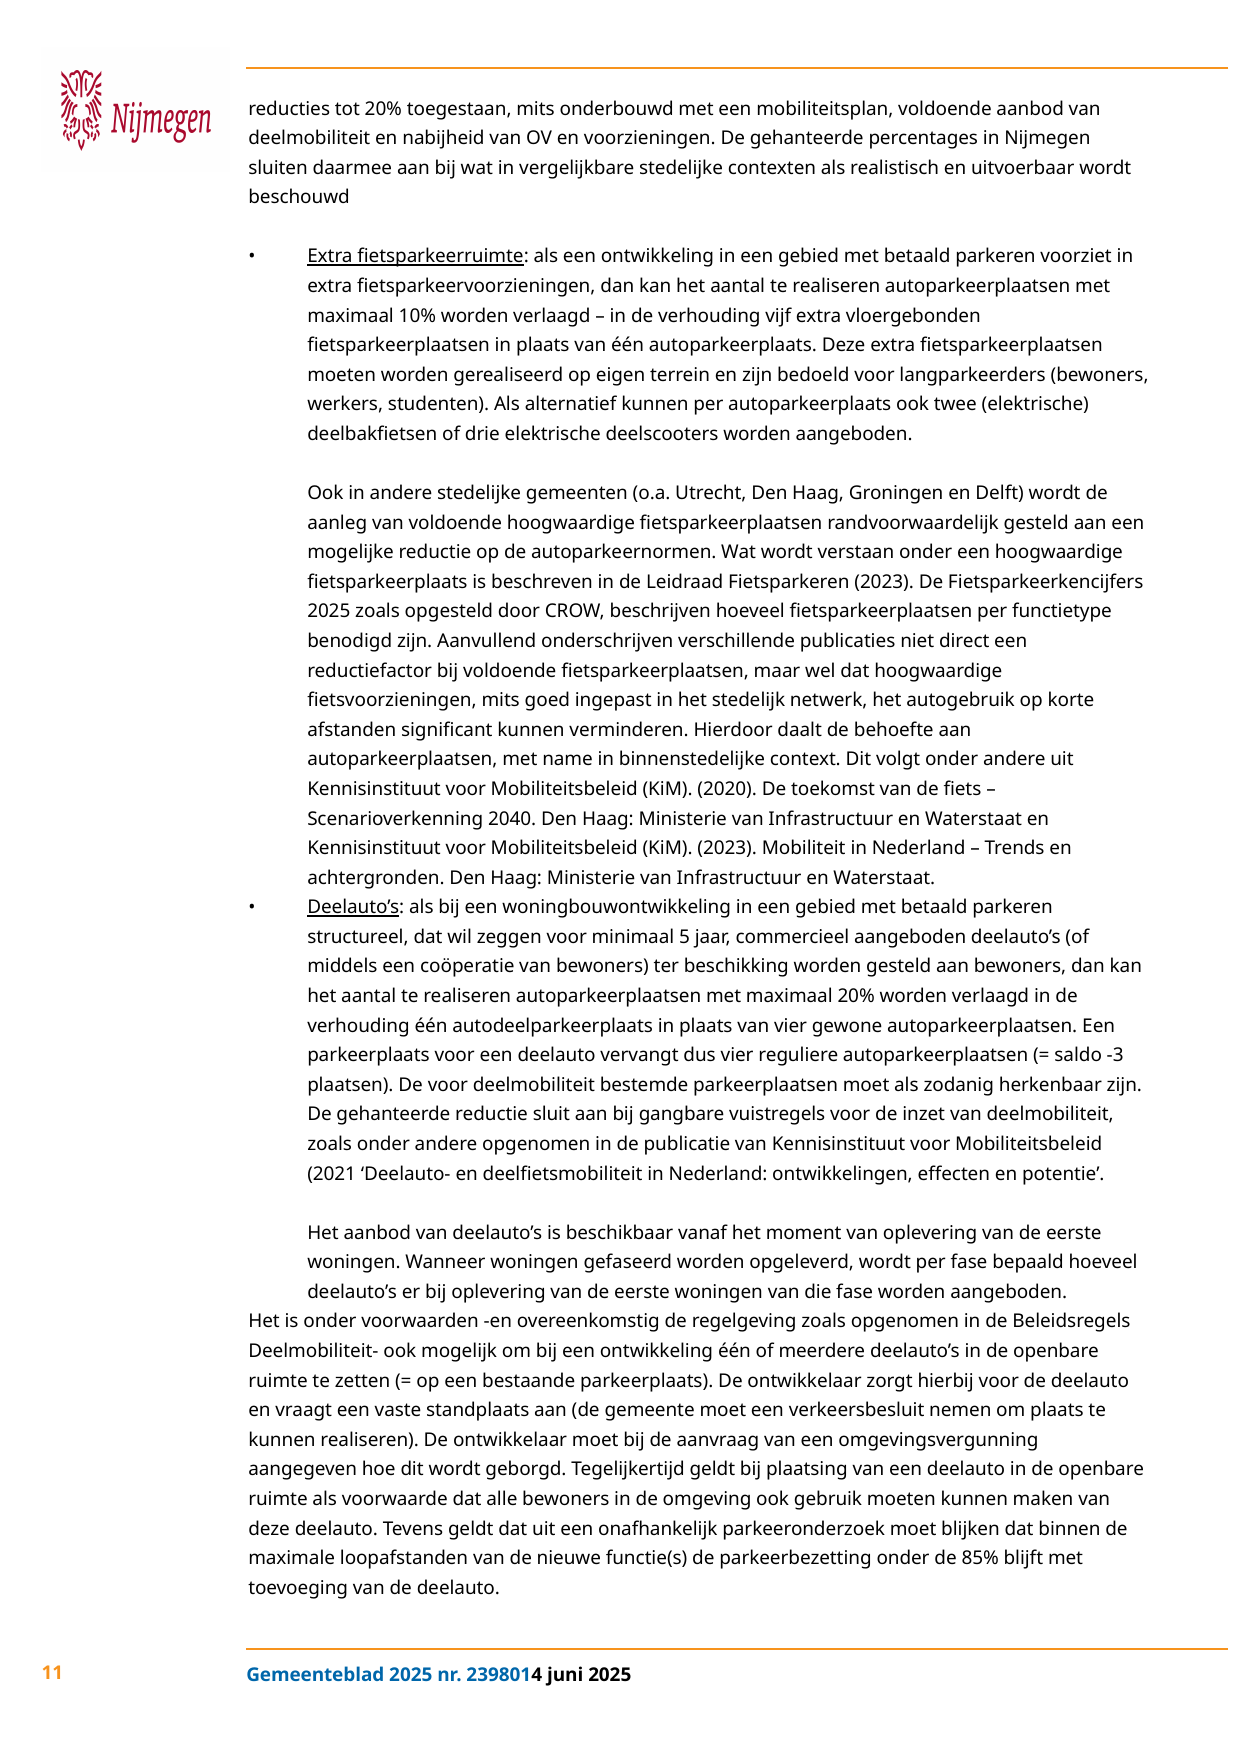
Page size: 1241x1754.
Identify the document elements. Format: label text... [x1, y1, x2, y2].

picture [41, 47, 231, 172]
list Het aanbod van deelauto’s is beschikbaar vanaf het moment van oplevering van de eerste woningen. Wanneer woningen gefaseerd worden opgeleverd, wordt per fase bepaald hoeveel deelauto’s er bij oplevering van de eerste woningen van die fase worden aangeboden. [248, 1219, 1152, 1304]
list Ook in andere stedelijke gemeenten (o.a. Utrecht, Den Haag, Groningen en Delft) wordt de aanleg van voldoende hoogwaardige fietsparkeerplaatsen randvoorwaardelijk gesteld aan een mogelijke reductie op de autoparkeernormen. Wat wordt verstaan onder een hoogwaardige fietsparkeerplaats is beschreven in de Leidraad Fietsparkeren (2023). De Fietsparkeerkencijfers 2025 zoals opgesteld door CROW, beschrijven hoeveel fietsparkeerplaatsen per functietype benodigd zijn. Aanvullend onderschrijven verschillende publicaties niet direct een reductiefactor bij voldoende fietsparkeerplaatsen, maar wel dat hoogwaardige fietsvoorzieningen, mits goed ingepast in het stedelijk netwerk, het autogebruik op korte afstanden significant kunnen verminderen. Hierdoor daalt de behoefte aan autoparkeerplaatsen, met name in binnenstedelijke context. Dit volgt onder andere uit Kennisinstituut voor Mobiliteitsbeleid (KiM). (2020). De toekomst van de fiets – Scenarioverkenning 2040. Den Haag: Ministerie van Infrastructuur en Waterstaat en Kennisinstituut voor Mobiliteitsbeleid (KiM). (2023). Mobiliteit in Nederland – Trends en achtergronden. Den Haag: Ministerie van Infrastructuur en Waterstaat. [248, 479, 1152, 890]
list Extra fietsparkeerruimte: als een ontwikkeling in een gebied met betaald parkeren voorziet in extra fietsparkeervoorzieningen, dan kan het aantal te realiseren autoparkeerplaatsen met maximaal 10% worden verlaagd – in de verhouding vijf extra vloergebonden fietsparkeerplaatsen in plaats van één autoparkeerplaats. Deze extra fietsparkeerplaatsen moeten worden gerealiseerd op eigen terrein en zijn bedoeld voor langparkeerders (bewoners, werkers, studenten). Als alternatief kunnen per autoparkeerplaats ook twee (elektrische) deelbakfietsen of drie elektrische deelscooters worden aangeboden. [248, 243, 1152, 446]
text reducties tot 20% toegestaan, mits onderbouwd met een mobiliteitsplan, voldoende aanbod van deelmobiliteit en nabijheid van OV en voorzieningen. De gehanteerde percentages in Nijmegen sluiten daarmee aan bij wat in vergelijkbare stedelijke contexten als realistisch en uitvoerbaar wordt beschouwd [248, 95, 1152, 209]
text Het is onder voorwaarden -en overeenkomstig de regelgeving zoals opgenomen in de Beleidsregels Deelmobiliteit- ook mogelijk om bij een ontwikkeling één of meerdere deelauto’s in de openbare ruimte te zetten (= op een bestaande parkeerplaats). De ontwikkelaar zorgt hierbij voor de deelauto en vraagt een vaste standplaats aan (de gemeente moet een verkeersbesluit nemen om plaats te kunnen realiseren). De ontwikkelaar moet bij de aanvraag van een omgevingsvergunning aangegeven hoe dit wordt geborgd. Tegelijkertijd geldt bij plaatsing van een deelauto in de openbare ruimte als voorwaarde dat alle bewoners in de omgeving ook gebruik moeten kunnen maken van deze deelauto. Tevens geldt dat uit een onafhankelijk parkeeronderzoek moet blijken dat binnen de maximale loopafstanden van de nieuwe functie(s) de parkeerbezetting onder de 85% blijft met toevoeging van de deelauto. [248, 1308, 1152, 1600]
list Deelauto’s: als bij een woningbouwontwikkeling in een gebied met betaald parkeren structureel, dat wil zeggen voor minimaal 5 jaar, commercieel aangeboden deelauto’s (of middels een coöperatie van bewoners) ter beschikking worden gesteld aan bewoners, dan kan het aantal te realiseren autoparkeerplaatsen met maximaal 20% worden verlaagd in de verhouding één autodeelparkeerplaats in plaats van vier gewone autoparkeerplaatsen. Een parkeerplaats voor een deelauto vervangt dus vier reguliere autoparkeerplaatsen (= saldo -3 plaatsen). De voor deelmobiliteit bestemde parkeerplaatsen moet als zodanig herkenbaar zijn. De gehanteerde reductie sluit aan bij gangbare vuistregels voor de inzet van deelmobiliteit, zoals onder andere opgenomen in de publicatie van Kennisinstituut voor Mobiliteitsbeleid (2021 ‘Deelauto- en deelfietsmobiliteit in Nederland: ontwikkelingen, effecten en potentie’. [248, 893, 1152, 1186]
